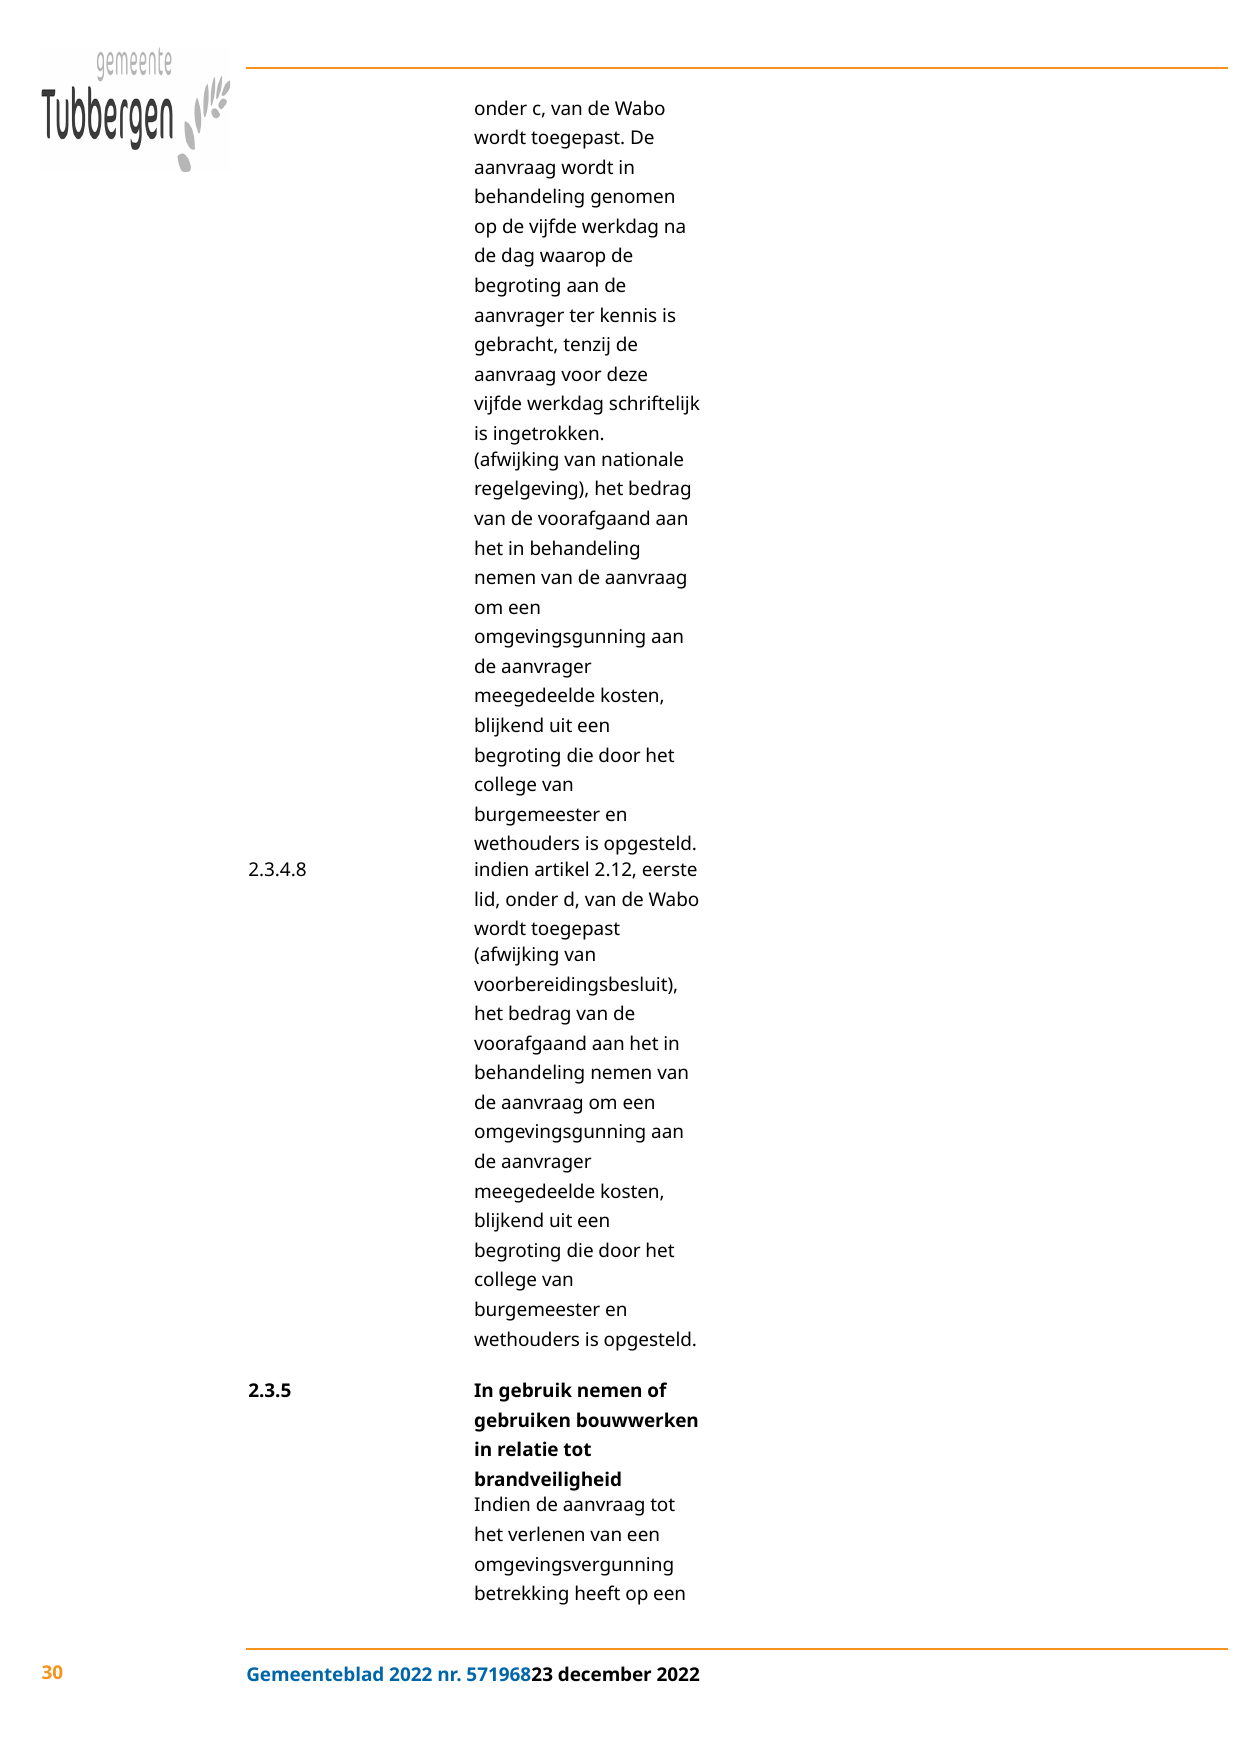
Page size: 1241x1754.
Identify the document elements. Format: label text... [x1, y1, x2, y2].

table_cell [926, 856, 1152, 941]
table_cell [700, 941, 926, 1351]
table_cell 2.3.4.8 [248, 856, 474, 941]
table_cell (afwijking van voorbereidingsbesluit), het bedrag van de voorafgaand aan het in behandeling nemen van de aanvraag om een omgevingsgunning aan de aanvrager meegedeelde kosten, blijkend uit een begroting die door het college van burgemeester en wethouders is opgesteld. [474, 941, 700, 1351]
table_cell [926, 95, 1152, 446]
table_cell [700, 1492, 926, 1606]
table_cell [700, 446, 926, 856]
picture [41, 47, 231, 172]
table_cell [926, 941, 1152, 1351]
table_cell [248, 941, 474, 1351]
table_cell [700, 1351, 926, 1377]
table_cell onder c, van de Wabo wordt toegepast. De aanvraag wordt in behandeling genomen op de vijfde werkdag na de dag waarop de begroting aan de aanvrager ter kennis is gebracht, tenzij de aanvraag voor deze vijfde werkdag schriftelijk is ingetrokken. [474, 95, 700, 446]
table_cell [700, 95, 926, 446]
table_cell [248, 95, 474, 446]
table_cell In gebruik nemen of gebruiken bouwwerken in relatie tot brandveiligheid [474, 1377, 700, 1492]
table_cell (afwijking van nationale regelgeving), het bedrag van de voorafgaand aan het in behandeling nemen van de aanvraag om een omgevingsgunning aan de aanvrager meegedeelde kosten, blijkend uit een begroting die door het college van burgemeester en wethouders is opgesteld. [474, 446, 700, 856]
table_cell [248, 1351, 474, 1377]
table_cell [926, 1351, 1152, 1377]
table_cell [926, 1492, 1152, 1606]
table_cell [248, 446, 474, 856]
table_cell Indien de aanvraag tot het verlenen van een omgevingsvergunning betrekking heeft op een [474, 1492, 700, 1606]
table_cell [474, 1351, 700, 1377]
table_cell [248, 1492, 474, 1606]
table_cell indien artikel 2.12, eerste lid, onder d, van de Wabo wordt toegepast [474, 856, 700, 941]
table_cell 2.3.5 [248, 1377, 474, 1492]
table_cell [700, 1377, 926, 1492]
table_cell [926, 446, 1152, 856]
table_cell [700, 856, 926, 941]
table_cell [926, 1377, 1152, 1492]
